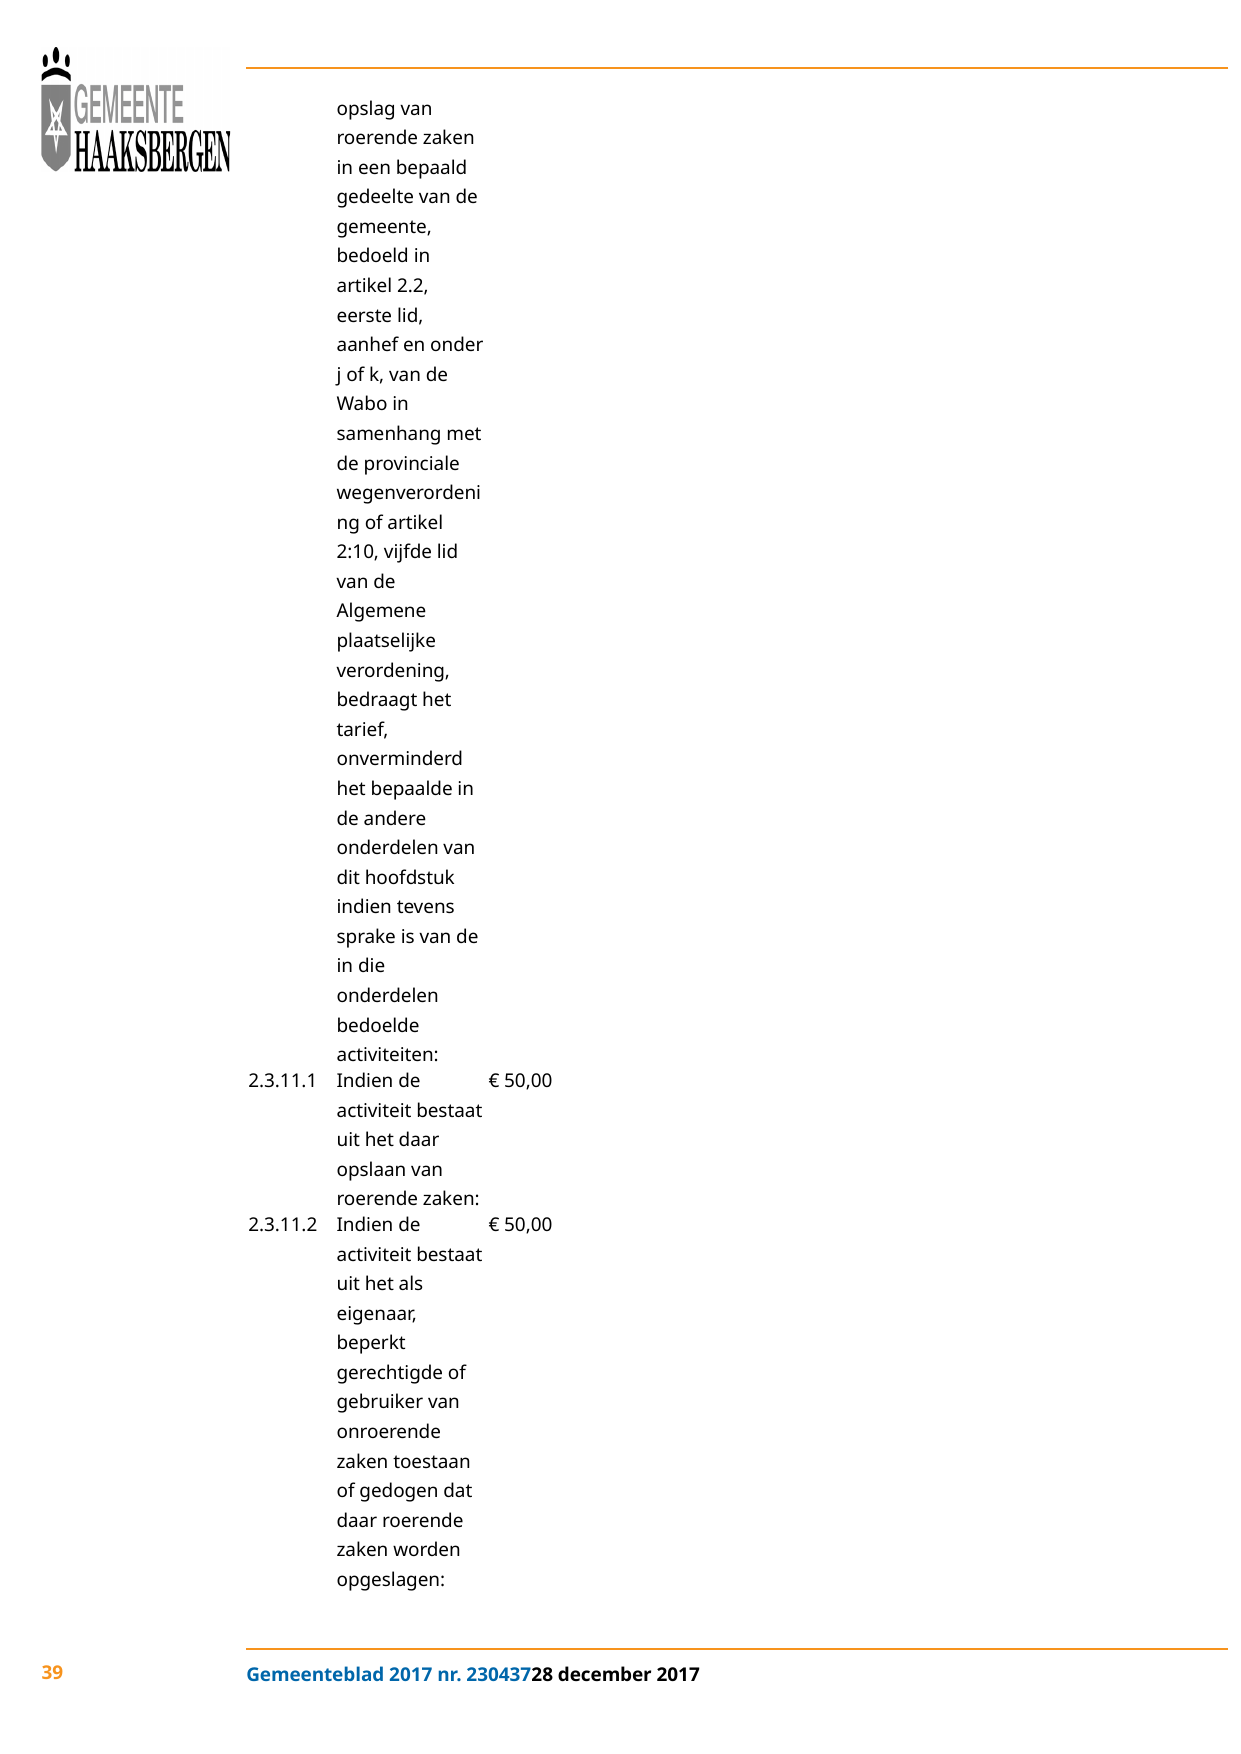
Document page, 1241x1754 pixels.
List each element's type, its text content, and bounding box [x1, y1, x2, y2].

table_cell Indien de activiteit bestaat uit het als eigenaar, beperkt gerechtigde of gebruiker van onroerende zaken toestaan of gedogen dat daar roerende zaken worden opgeslagen: [336, 1211, 488, 1592]
table_cell [248, 95, 336, 1067]
table_cell € 50,00 [488, 1211, 577, 1592]
table_cell [488, 95, 577, 1067]
table_cell 2.3.11.2 [248, 1211, 336, 1592]
picture [41, 47, 231, 172]
table_cell 2.3.11.1 [248, 1067, 336, 1211]
table_cell opslag van roerende zaken in een bepaald gedeelte van de gemeente, bedoeld in artikel 2.2, eerste lid, aanhef en onder j of k, van de Wabo in samenhang met de provinciale wegenverordening of artikel 2:10, vijfde lid van de Algemene plaatselijke verordening, bedraagt het tarief, onverminderd het bepaalde in de andere onderdelen van dit hoofdstuk indien tevens sprake is van de in die onderdelen bedoelde activiteiten: [336, 95, 488, 1067]
table_cell Indien de activiteit bestaat uit het daar opslaan van roerende zaken: [336, 1067, 488, 1211]
table_cell € 50,00 [488, 1067, 577, 1211]
